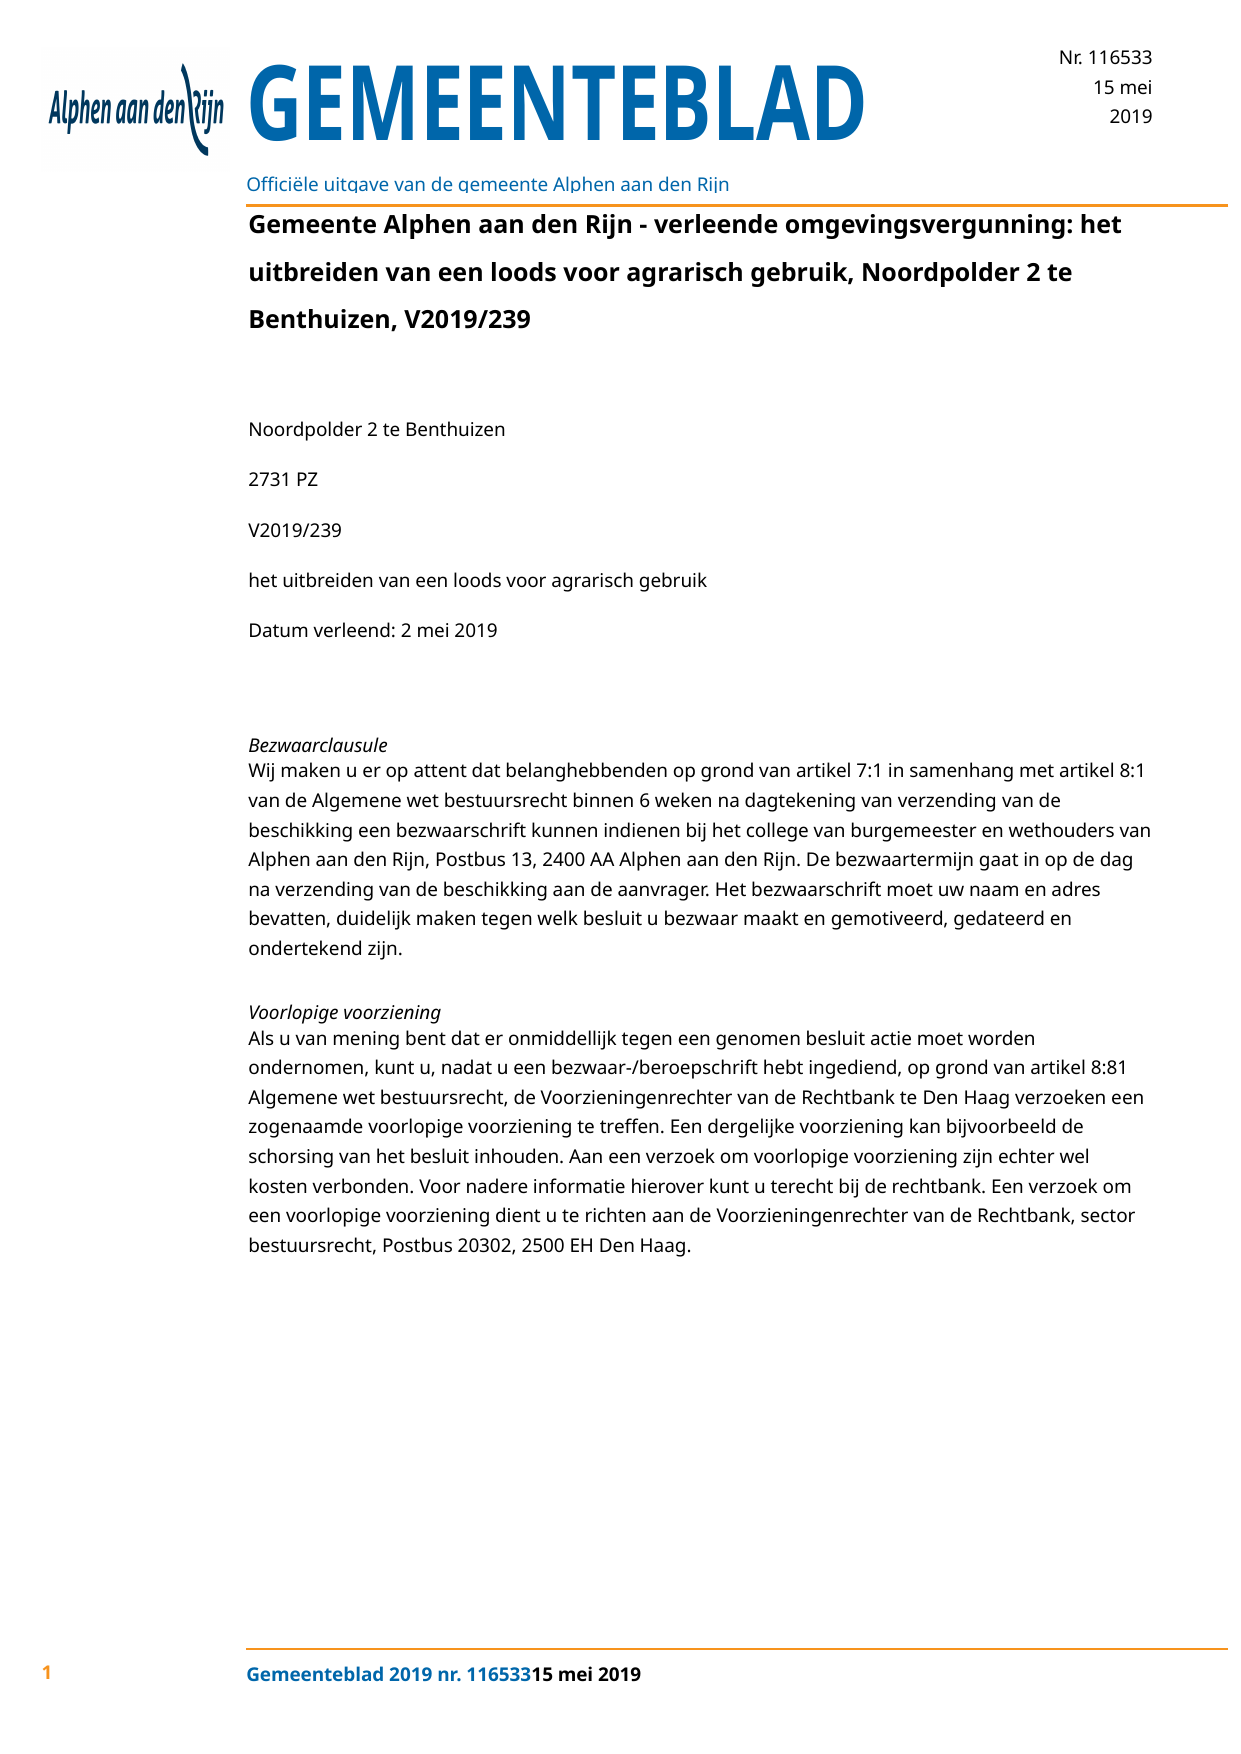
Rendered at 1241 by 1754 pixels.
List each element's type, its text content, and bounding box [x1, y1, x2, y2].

text V2019/239 [248, 517, 1152, 542]
text Als u van mening bent dat er onmiddellijk tegen een genomen besluit actie moet worden ondernomen, kunt u, nadat u een bezwaar-/beroepschrift hebt ingediend, op grond van artikel 8:81 Algemene wet bestuursrecht, de Voorzieningenrechter van de Rechtbank te Den Haag verzoeken een zogenaamde voorlopige voorziening te treffen. Een dergelijke voorziening kan bijvoorbeeld de schorsing van het besluit inhouden. Aan een verzoek om voorlopige voorziening zijn echter wel kosten verbonden. Voor nadere informatie hierover kunt u terecht bij de rechtbank. Een verzoek om een voorlopige voorziening dient u te richten aan de Voorzieningenrechter van de Rechtbank, sector bestuursrecht, Postbus 20302, 2500 EH Den Haag. [248, 1025, 1152, 1258]
picture [41, 47, 231, 172]
text Gemeente Alphen aan den Rijn - verleende omgevingsvergunning: het uitbreiden van een loods voor agrarisch gebruik, Noordpolder 2 te Benthuizen, V2019/239 [248, 207, 1152, 336]
text 2731 PZ [248, 466, 1152, 492]
text het uitbreiden van een loods voor agrarisch gebruik [248, 567, 1152, 593]
text Datum verleend: 2 mei 2019 [248, 618, 1152, 643]
text Wij maken u er op attent dat belanghebbenden op grond van artikel 7:1 in samenhang met artikel 8:1 van de Algemene wet bestuursrecht binnen 6 weken na dagtekening van verzending van de beschikking een bezwaarschrift kunnen indienen bij het college van burgemeester en wethouders van Alphen aan den Rijn, Postbus 13, 2400 AA Alphen aan den Rijn. De bezwaartermijn gaat in op de dag na verzending van de beschikking aan de aanvrager. Het bezwaarschrift moet uw naam en adres bevatten, duidelijk maken tegen welk besluit u bezwaar maakt en gemotiveerd, gedateerd en ondertekend zijn. [248, 758, 1152, 961]
text Voorlopige voorziening [248, 999, 1152, 1025]
text Noordpolder 2 te Benthuizen [248, 416, 1152, 442]
text Bezwaarclausule [248, 732, 1152, 758]
